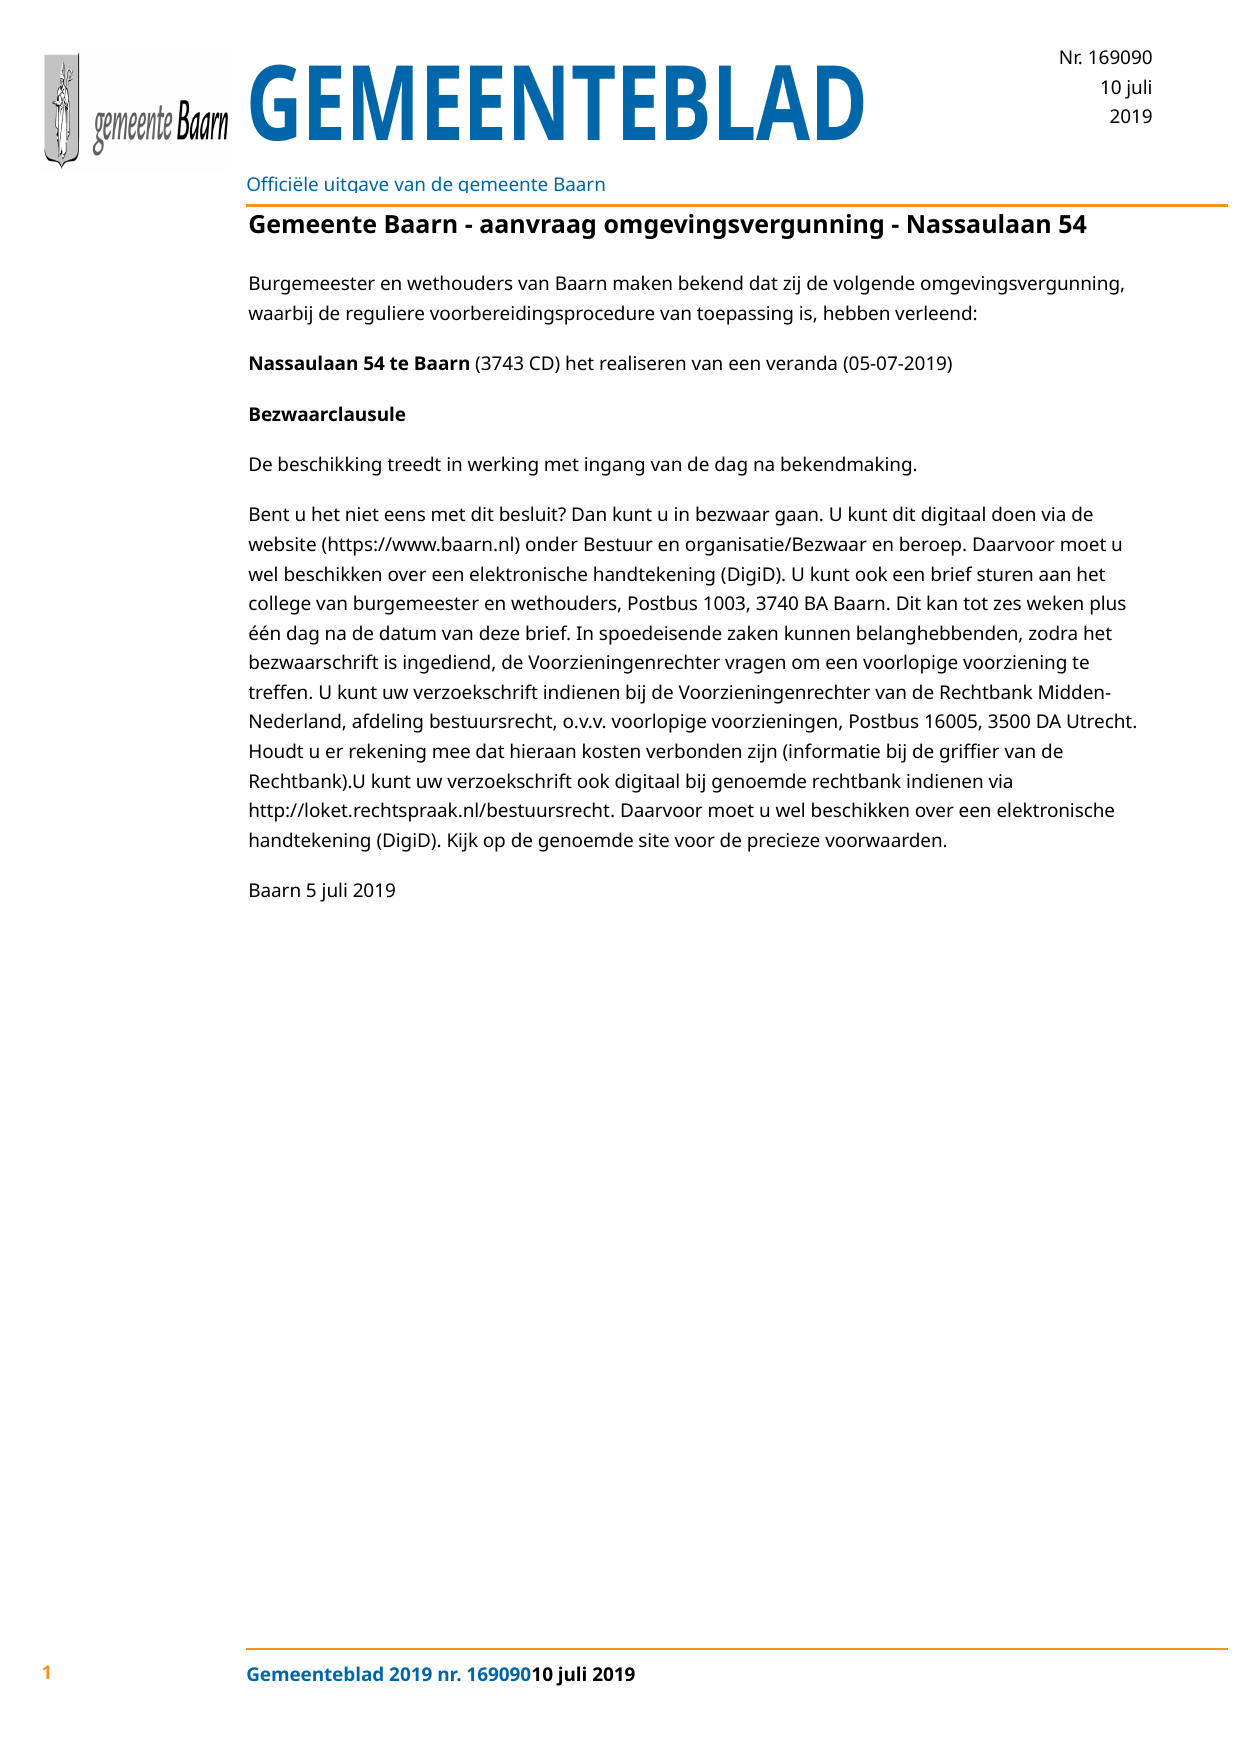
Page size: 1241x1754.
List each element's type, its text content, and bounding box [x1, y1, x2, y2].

text De beschikking treedt in werking met ingang van de dag na bekendmaking. [248, 451, 1152, 477]
text Baarn 5 juli 2019 [248, 877, 1152, 903]
text Bent u het niet eens met dit besluit? Dan kunt u in bezwaar gaan. U kunt dit digitaal doen via de website (https://www.baarn.nl) onder Bestuur en organisatie/Bezwaar en beroep. Daarvoor moet u wel beschikken over een elektronische handtekening (DigiD). U kunt ook een brief sturen aan het college van burgemeester en wethouders, Postbus 1003, 3740 BA Baarn. Dit kan tot zes weken plus één dag na de datum van deze brief. In spoedeisende zaken kunnen belanghebbenden, zodra het bezwaarschrift is ingediend, de Voorzieningenrechter vragen om een voorlopige voorziening te treffen. U kunt uw verzoekschrift indienen bij de Voorzieningenrechter van de Rechtbank Midden-Nederland, afdeling bestuursrecht, o.v.v. voorlopige voorzieningen, Postbus 16005, 3500 DA Utrecht. Houdt u er rekening mee dat hieraan kosten verbonden zijn (informatie bij de griffier van de Rechtbank).U kunt uw verzoekschrift ook digitaal bij genoemde rechtbank indienen via http://loket.rechtspraak.nl/bestuursrecht. Daarvoor moet u wel beschikken over een elektronische handtekening (DigiD). Kijk op de genoemde site voor de precieze voorwaarden. [248, 502, 1152, 853]
text Bezwaarclausule [248, 401, 1152, 426]
text Nassaulaan 54 te Baarn (3743 CD) het realiseren van een veranda (05-07-2019) [248, 350, 1152, 376]
text Gemeente Baarn - aanvraag omgevingsvergunning - Nassaulaan 54 [248, 207, 1152, 241]
picture [41, 47, 231, 172]
text Burgemeester en wethouders van Baarn maken bekend dat zij de volgende omgevingsvergunning, waarbij de reguliere voorbereidingsprocedure van toepassing is, hebben verleend: [248, 270, 1152, 326]
